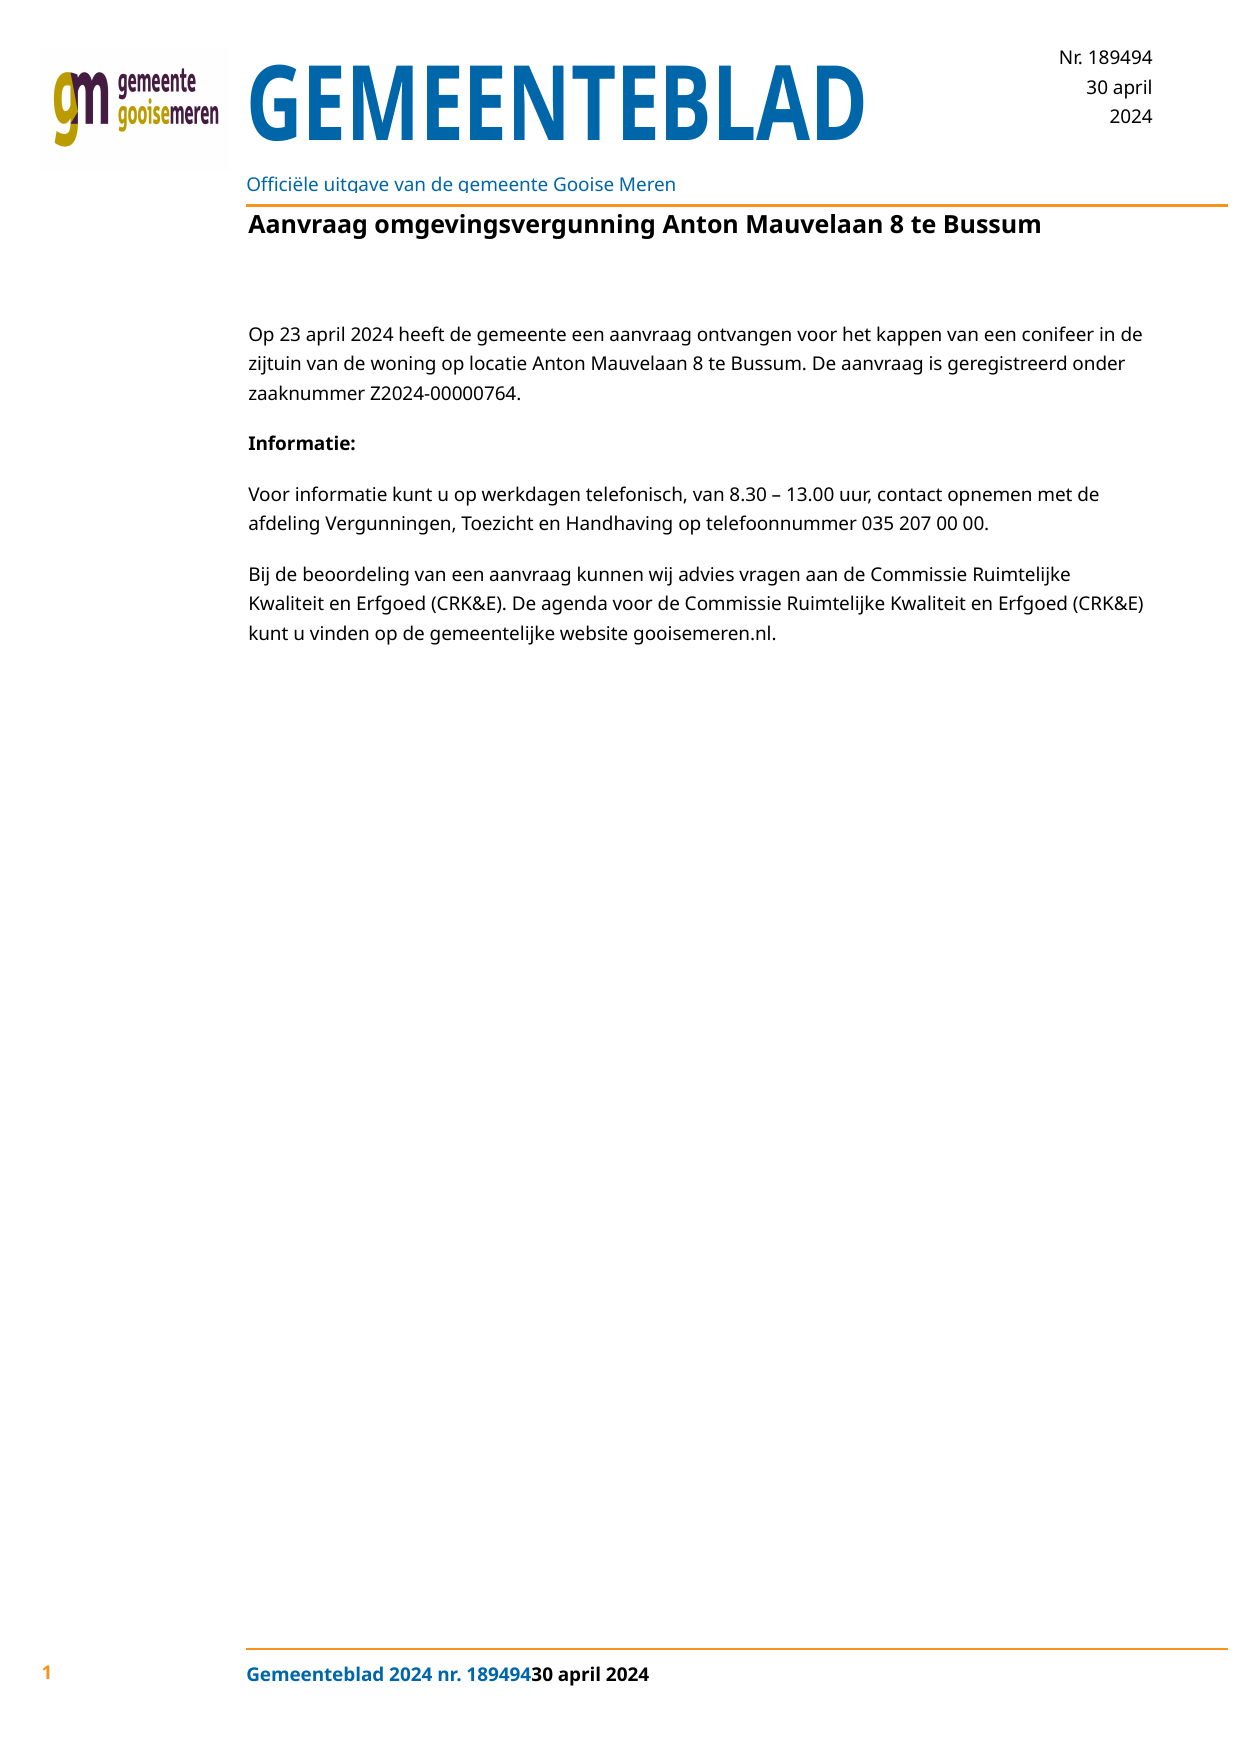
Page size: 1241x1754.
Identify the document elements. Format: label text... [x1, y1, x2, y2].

text Aanvraag omgevingsvergunning Anton Mauvelaan 8 te Bussum [248, 207, 1152, 241]
text Voor informatie kunt u op werkdagen telefonisch, van 8.30 – 13.00 uur, contact opnemen met de afdeling Vergunningen, Toezicht en Handhaving op telefoonnummer 035 207 00 00. [248, 481, 1152, 536]
text Bij de beoordeling van een aanvraag kunnen wij advies vragen aan de Commissie Ruimtelijke Kwaliteit en Erfgoed (CRK&E). De agenda voor de Commissie Ruimtelijke Kwaliteit en Erfgoed (CRK&E) kunt u vinden op de gemeentelijke website gooisemeren.nl. [248, 561, 1152, 646]
text Informatie: [248, 430, 1152, 456]
text Op 23 april 2024 heeft de gemeente een aanvraag ontvangen voor het kappen van een conifeer in de zijtuin van de woning op locatie Anton Mauvelaan 8 te Bussum. De aanvraag is geregistreerd onder zaaknummer Z2024-00000764. [248, 321, 1152, 406]
picture [41, 47, 231, 172]
